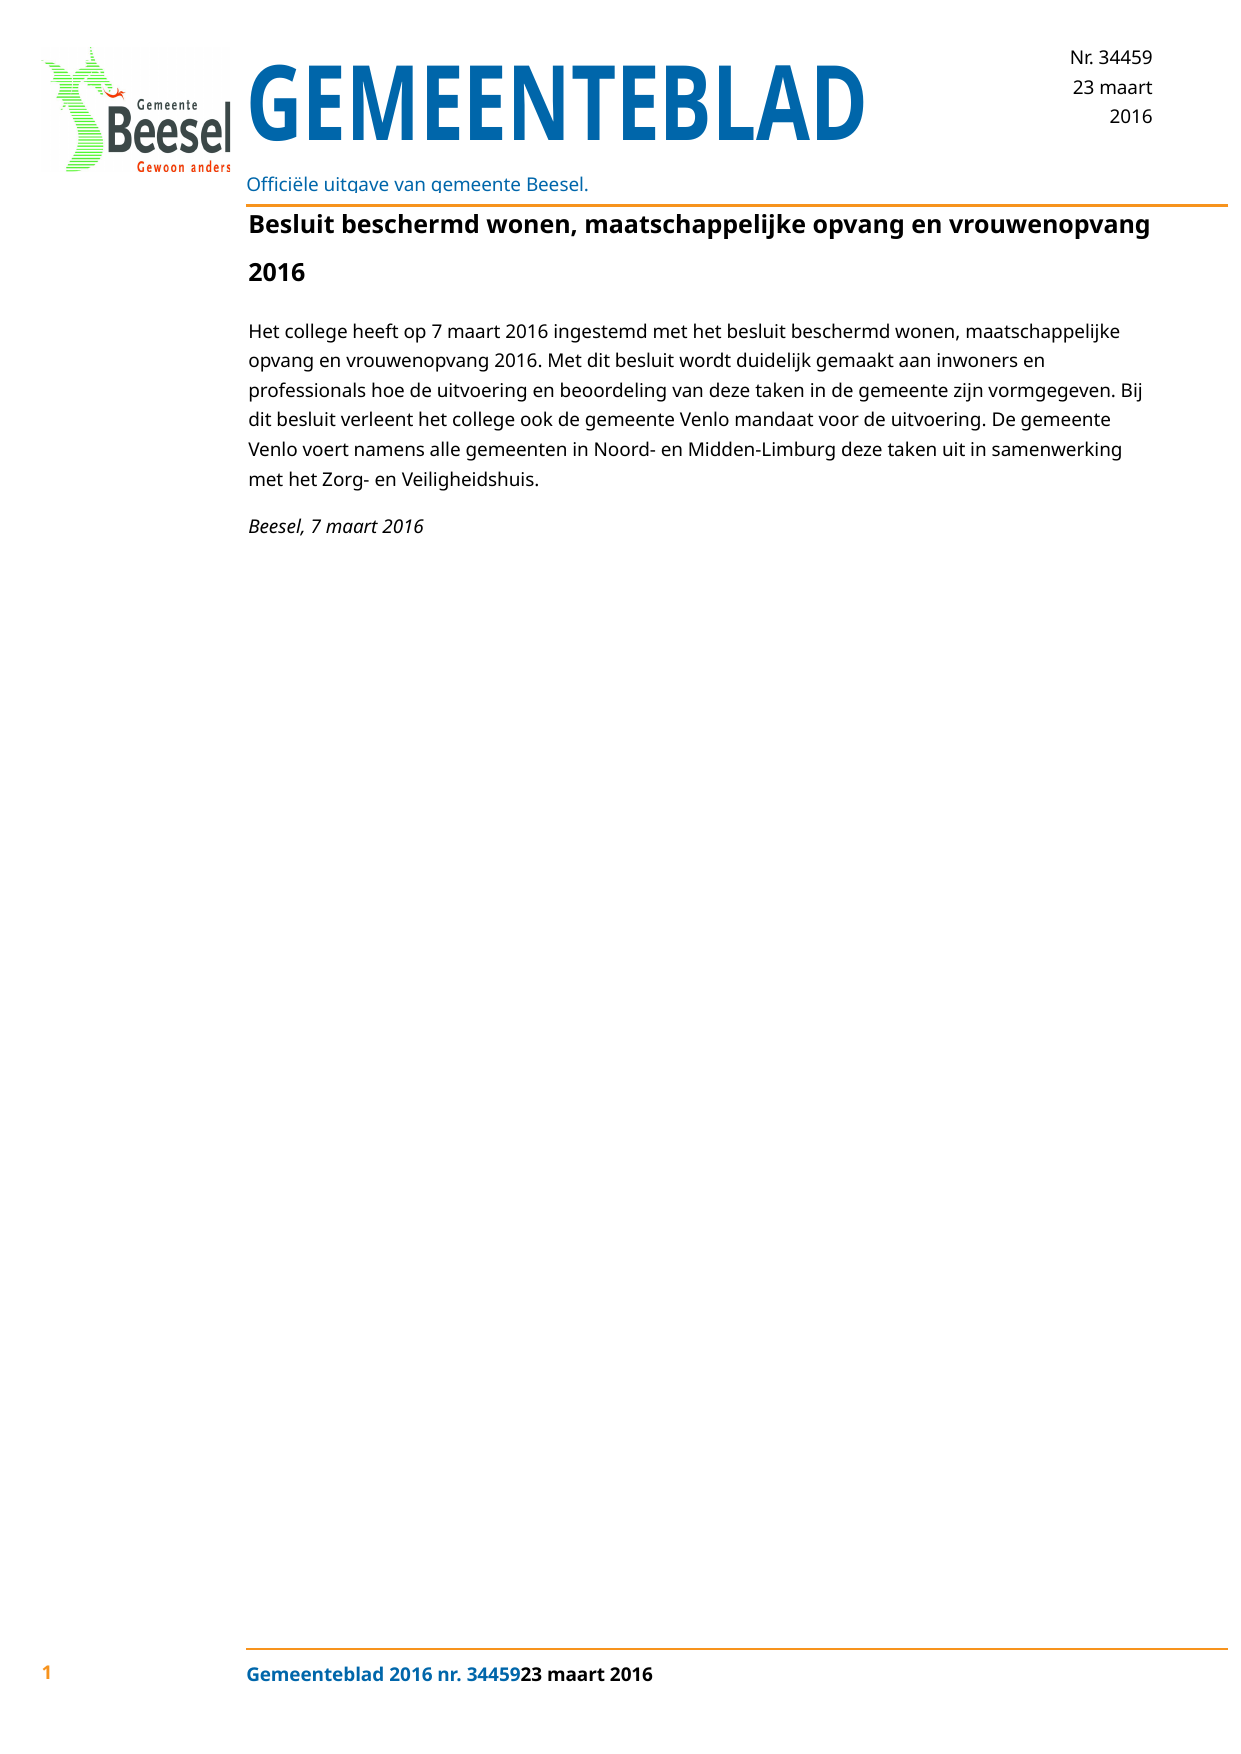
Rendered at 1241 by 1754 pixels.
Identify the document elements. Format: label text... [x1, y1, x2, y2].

text Beesel, 7 maart 2016 [248, 514, 1152, 539]
picture [41, 47, 231, 172]
text Besluit beschermd wonen, maatschappelijke opvang en vrouwenopvang 2016 [248, 207, 1152, 288]
text Het college heeft op 7 maart 2016 ingestemd met het besluit beschermd wonen, maatschappelijke opvang en vrouwenopvang 2016. Met dit besluit wordt duidelijk gemaakt aan inwoners en professionals hoe de uitvoering en beoordeling van deze taken in de gemeente zijn vormgegeven. Bij dit besluit verleent het college ook de gemeente Venlo mandaat voor de uitvoering. De gemeente Venlo voert namens alle gemeenten in Noord- en Midden-Limburg deze taken uit in samenwerking met het Zorg- en Veiligheidshuis. [248, 318, 1152, 492]
